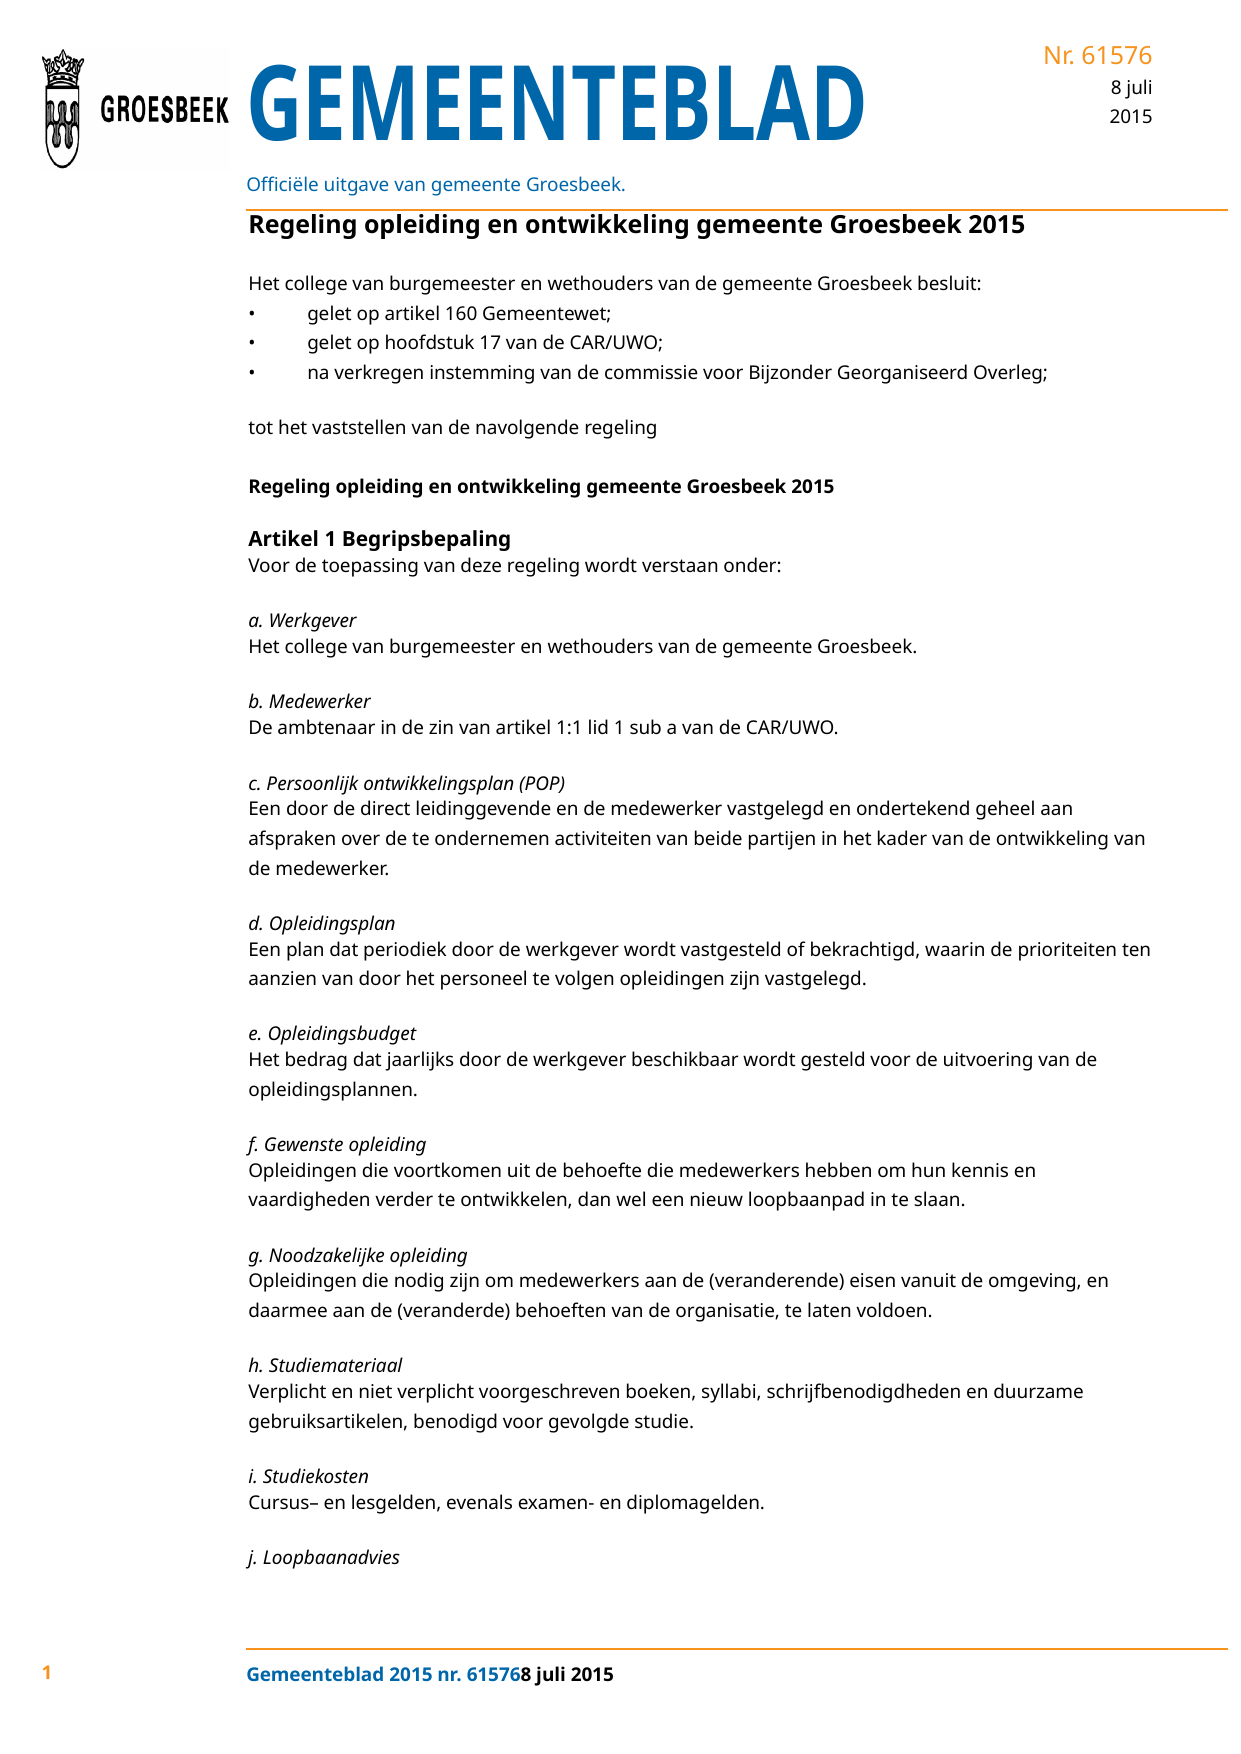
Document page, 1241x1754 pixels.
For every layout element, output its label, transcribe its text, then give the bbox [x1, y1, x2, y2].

list na verkregen instemming van de commissie voor Bijzonder Georganiseerd Overleg; [248, 359, 1152, 385]
text Verplicht en niet verplicht voorgeschreven boeken, syllabi, schrijfbenodigdheden en duurzame gebruiksartikelen, benodigd voor gevolgde studie. [248, 1378, 1152, 1433]
text Voor de toepassing van deze regeling wordt verstaan onder: [248, 552, 1152, 578]
text Het college van burgemeester en wethouders van de gemeente Groesbeek besluit: [248, 270, 1152, 296]
text tot het vaststellen van de navolgende regeling [248, 414, 1152, 440]
text h. Studiemateriaal [248, 1352, 1152, 1378]
text Cursus– en lesgelden, evenals examen- en diplomagelden. [248, 1489, 1152, 1514]
text Regeling opleiding en ontwikkeling gemeente Groesbeek 2015 [248, 211, 1152, 241]
text b. Medewerker [248, 689, 1152, 714]
text j. Loopbaanadvies [248, 1544, 1152, 1570]
text Regeling opleiding en ontwikkeling gemeente Groesbeek 2015 [248, 473, 1152, 499]
picture [41, 47, 231, 172]
text Het bedrag dat jaarlijks door de werkgever beschikbaar wordt gesteld voor de uitvoering van de opleidingsplannen. [248, 1046, 1152, 1102]
text g. Noodzakelijke opleiding [248, 1242, 1152, 1268]
list gelet op hoofdstuk 17 van de CAR/UWO; [248, 329, 1152, 355]
text Artikel 1 Begripsbepaling [248, 524, 1152, 552]
text Opleidingen die nodig zijn om medewerkers aan de (veranderende) eisen vanuit de omgeving, en daarmee aan de (veranderde) behoeften van de organisatie, te laten voldoen. [248, 1268, 1152, 1323]
text d. Opleidingsplan [248, 910, 1152, 936]
text f. Gewenste opleiding [248, 1131, 1152, 1157]
text i. Studiekosten [248, 1463, 1152, 1489]
text Een door de direct leidinggevende en de medewerker vastgelegd en ondertekend geheel aan afspraken over de te ondernemen activiteiten van beide partijen in het kader van de ontwikkeling van de medewerker. [248, 796, 1152, 880]
list gelet op artikel 160 Gemeentewet; [248, 300, 1152, 326]
text a. Werkgever [248, 608, 1152, 633]
text De ambtenaar in de zin van artikel 1:1 lid 1 sub a van de CAR/UWO. [248, 714, 1152, 740]
text Opleidingen die voortkomen uit de behoefte die medewerkers hebben om hun kennis en vaardigheden verder te ontwikkelen, dan wel een nieuw loopbaanpad in te slaan. [248, 1157, 1152, 1212]
text Het college van burgemeester en wethouders van de gemeente Groesbeek. [248, 633, 1152, 659]
text c. Persoonlijk ontwikkelingsplan (POP) [248, 770, 1152, 796]
text Een plan dat periodiek door de werkgever wordt vastgesteld of bekrachtigd, waarin de prioriteiten ten aanzien van door het personeel te volgen opleidingen zijn vastgelegd. [248, 936, 1152, 991]
text e. Opleidingsbudget [248, 1021, 1152, 1046]
